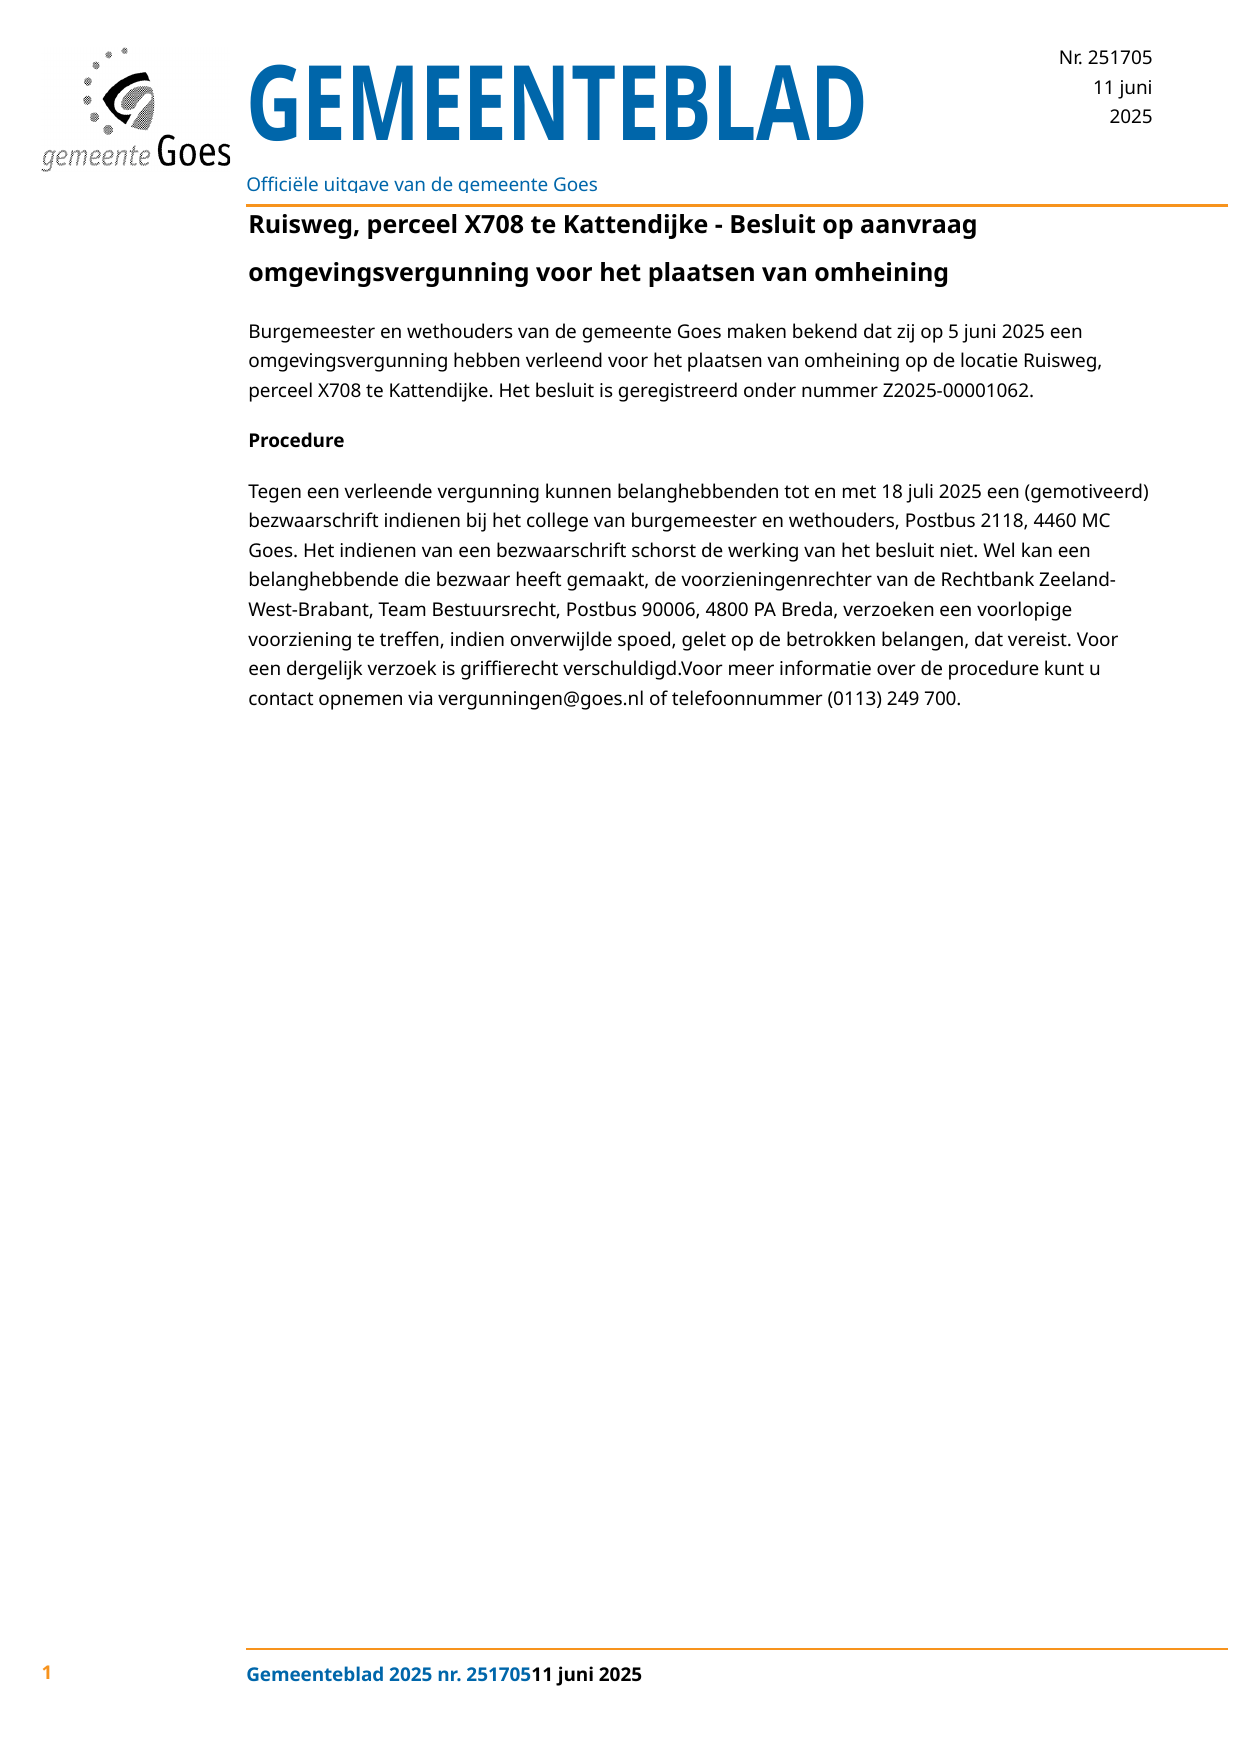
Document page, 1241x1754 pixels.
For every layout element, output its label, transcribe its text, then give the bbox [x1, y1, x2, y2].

text Procedure [248, 427, 1152, 453]
text Burgemeester en wethouders van de gemeente Goes maken bekend dat zij op 5 juni 2025 een omgevingsvergunning hebben verleend voor het plaatsen van omheining op de locatie Ruisweg, perceel X708 te Kattendijke. Het besluit is geregistreerd onder nummer Z2025-00001062. [248, 318, 1152, 403]
picture [41, 47, 231, 172]
text Ruisweg, perceel X708 te Kattendijke - Besluit op aanvraag omgevingsvergunning voor het plaatsen van omheining [248, 207, 1152, 288]
text Tegen een verleende vergunning kunnen belanghebbenden tot en met 18 juli 2025 een (gemotiveerd) bezwaarschrift indienen bij het college van burgemeester en wethouders, Postbus 2118, 4460 MC Goes. Het indienen van een bezwaarschrift schorst de werking van het besluit niet. Wel kan een belanghebbende die bezwaar heeft gemaakt, de voorzieningenrechter van de Rechtbank Zeeland-West-Brabant, Team Bestuursrecht, Postbus 90006, 4800 PA Breda, verzoeken een voorlopige voorziening te treffen, indien onverwijlde spoed, gelet op de betrokken belangen, dat vereist. Voor een dergelijk verzoek is griffierecht verschuldigd.Voor meer informatie over de procedure kunt u contact opnemen via vergunningen@goes.nl of telefoonnummer (0113) 249 700. [248, 478, 1152, 711]
